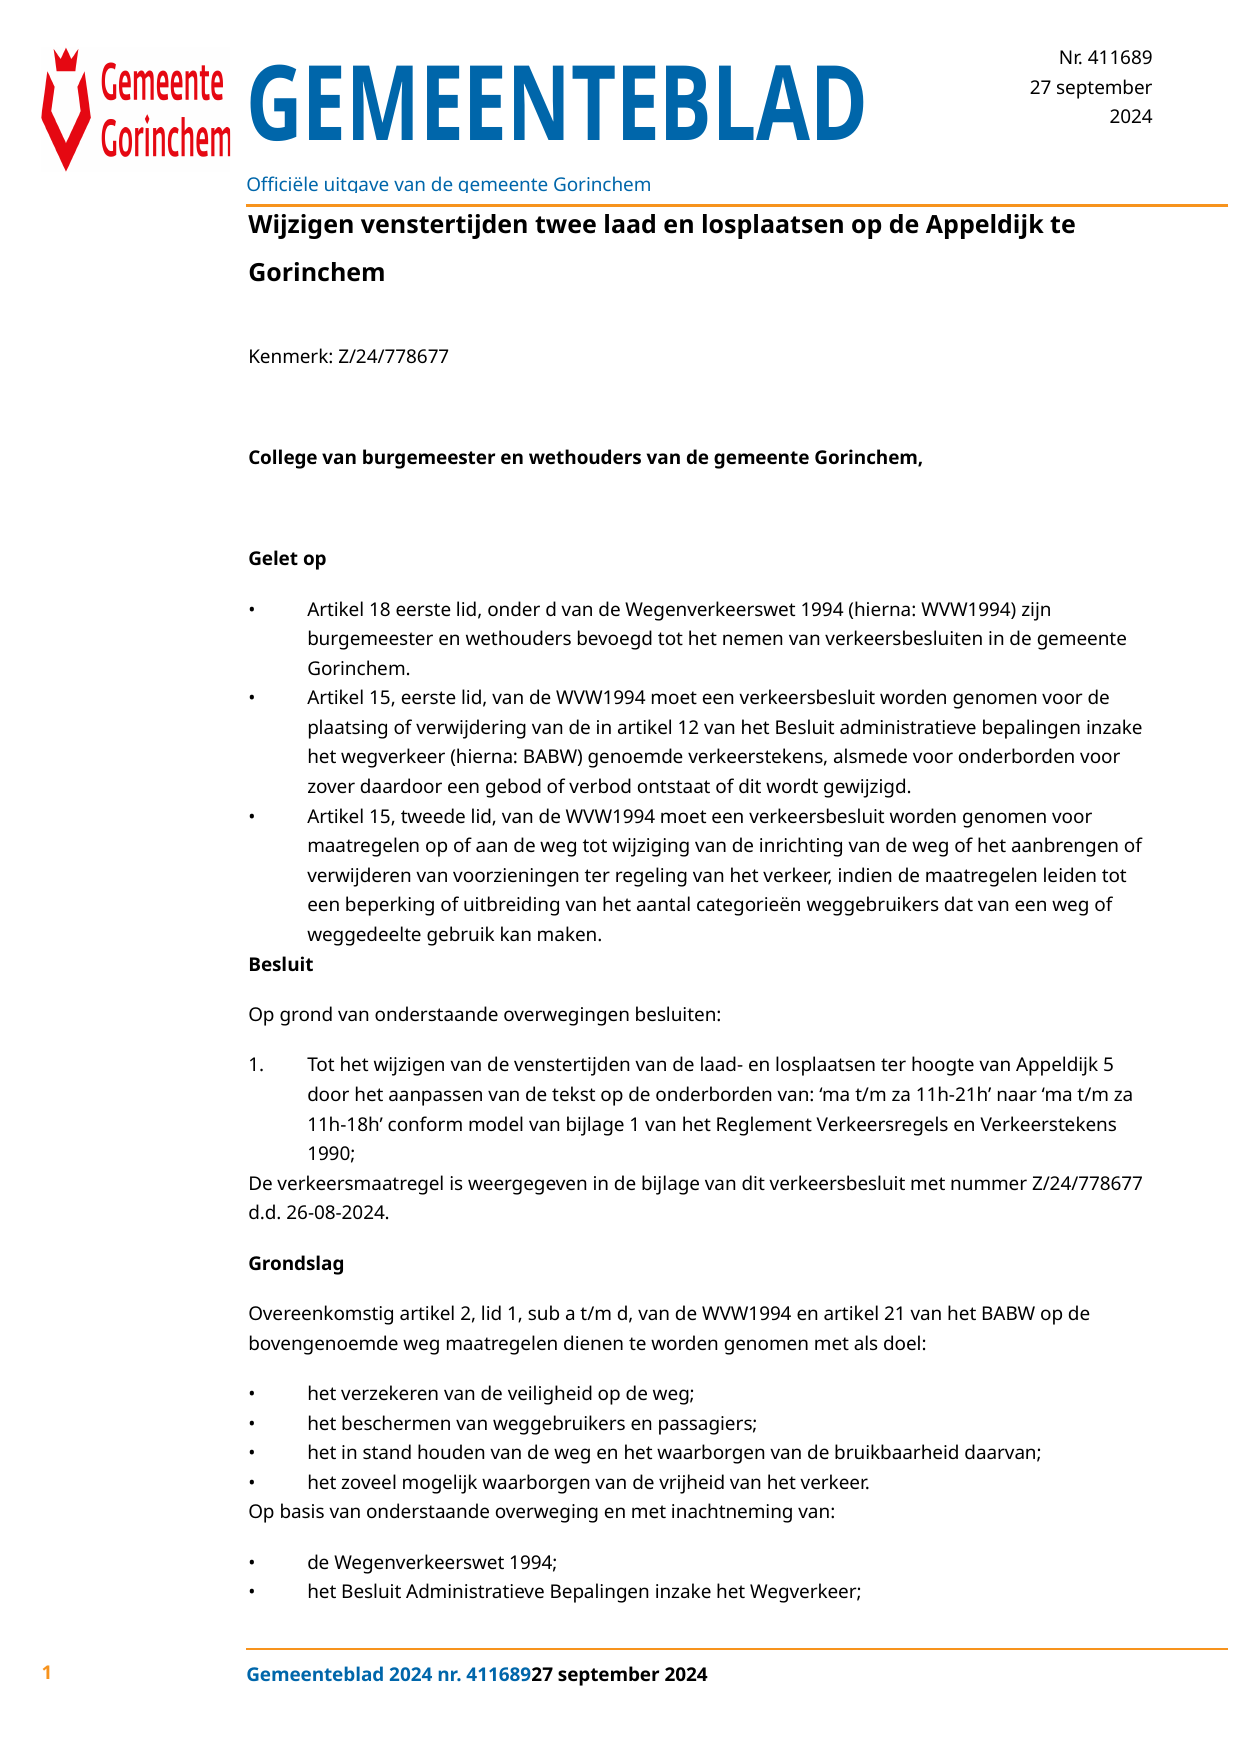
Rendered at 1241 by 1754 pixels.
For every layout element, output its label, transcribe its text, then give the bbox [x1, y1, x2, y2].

list Artikel 15, eerste lid, van de WVW1994 moet een verkeersbesluit worden genomen voor de plaatsing of verwijdering van de in artikel 12 van het Besluit administratieve bepalingen inzake het wegverkeer (hierna: BABW) genoemde verkeerstekens, alsmede voor onderborden voor zover daardoor een gebod of verbod ontstaat of dit wordt gewijzigd. [248, 684, 1152, 799]
text Gelet op [248, 545, 1152, 571]
text Grondslag [248, 1250, 1152, 1276]
list het verzekeren van de veiligheid op de weg; [248, 1380, 1152, 1406]
picture [41, 47, 231, 172]
list het Besluit Administratieve Bepalingen inzake het Wegverkeer; [248, 1579, 1152, 1604]
list Artikel 15, tweede lid, van de WVW1994 moet een verkeersbesluit worden genomen voor maatregelen op of aan de weg tot wijziging van de inrichting van de weg of het aanbrengen of verwijderen van voorzieningen ter regeling van het verkeer, indien de maatregelen leiden tot een beperking of uitbreiding van het aantal categorieën weggebruikers dat van een weg of weggedeelte gebruik kan maken. [248, 803, 1152, 947]
list het beschermen van weggebruikers en passagiers; [248, 1410, 1152, 1436]
list Tot het wijzigen van de venstertijden van de laad- en losplaatsen ter hoogte van Appeldijk 5 door het aanpassen van de tekst op de onderborden van: ‘ma t/m za 11h-21h’ naar ‘ma t/m za 11h-18h’ conform model van bijlage 1 van het Reglement Verkeersregels en Verkeerstekens 1990; [248, 1052, 1152, 1166]
list de Wegenverkeerswet 1994; [248, 1549, 1152, 1575]
list het in stand houden van de weg en het waarborgen van de bruikbaarheid daarvan; [248, 1439, 1152, 1465]
text Op grond van onderstaande overwegingen besluiten: [248, 1001, 1152, 1027]
text Overeenkomstig artikel 2, lid 1, sub a t/m d, van de WVW1994 en artikel 21 van het BABW op de bovengenoemde weg maatregelen dienen te worden genomen met als doel: [248, 1300, 1152, 1356]
text De verkeersmaatregel is weergegeven in de bijlage van dit verkeersbesluit met nummer Z/24/778677 d.d. 26-08-2024. [248, 1170, 1152, 1225]
text Wijzigen venstertijden twee laad en losplaatsen op de Appeldijk te Gorinchem [248, 207, 1152, 288]
text Besluit [248, 951, 1152, 976]
list het zoveel mogelijk waarborgen van de vrijheid van het verkeer. [248, 1469, 1152, 1495]
text Kenmerk: Z/24/778677 [248, 344, 1152, 369]
text Op basis van onderstaande overweging en met inachtneming van: [248, 1499, 1152, 1524]
list Artikel 18 eerste lid, onder d van de Wegenverkeerswet 1994 (hierna: WVW1994) zijn burgemeester en wethouders bevoegd tot het nemen van verkeersbesluiten in de gemeente Gorinchem. [248, 596, 1152, 681]
text College van burgemeester en wethouders van de gemeente Gorinchem, [248, 444, 1152, 470]
